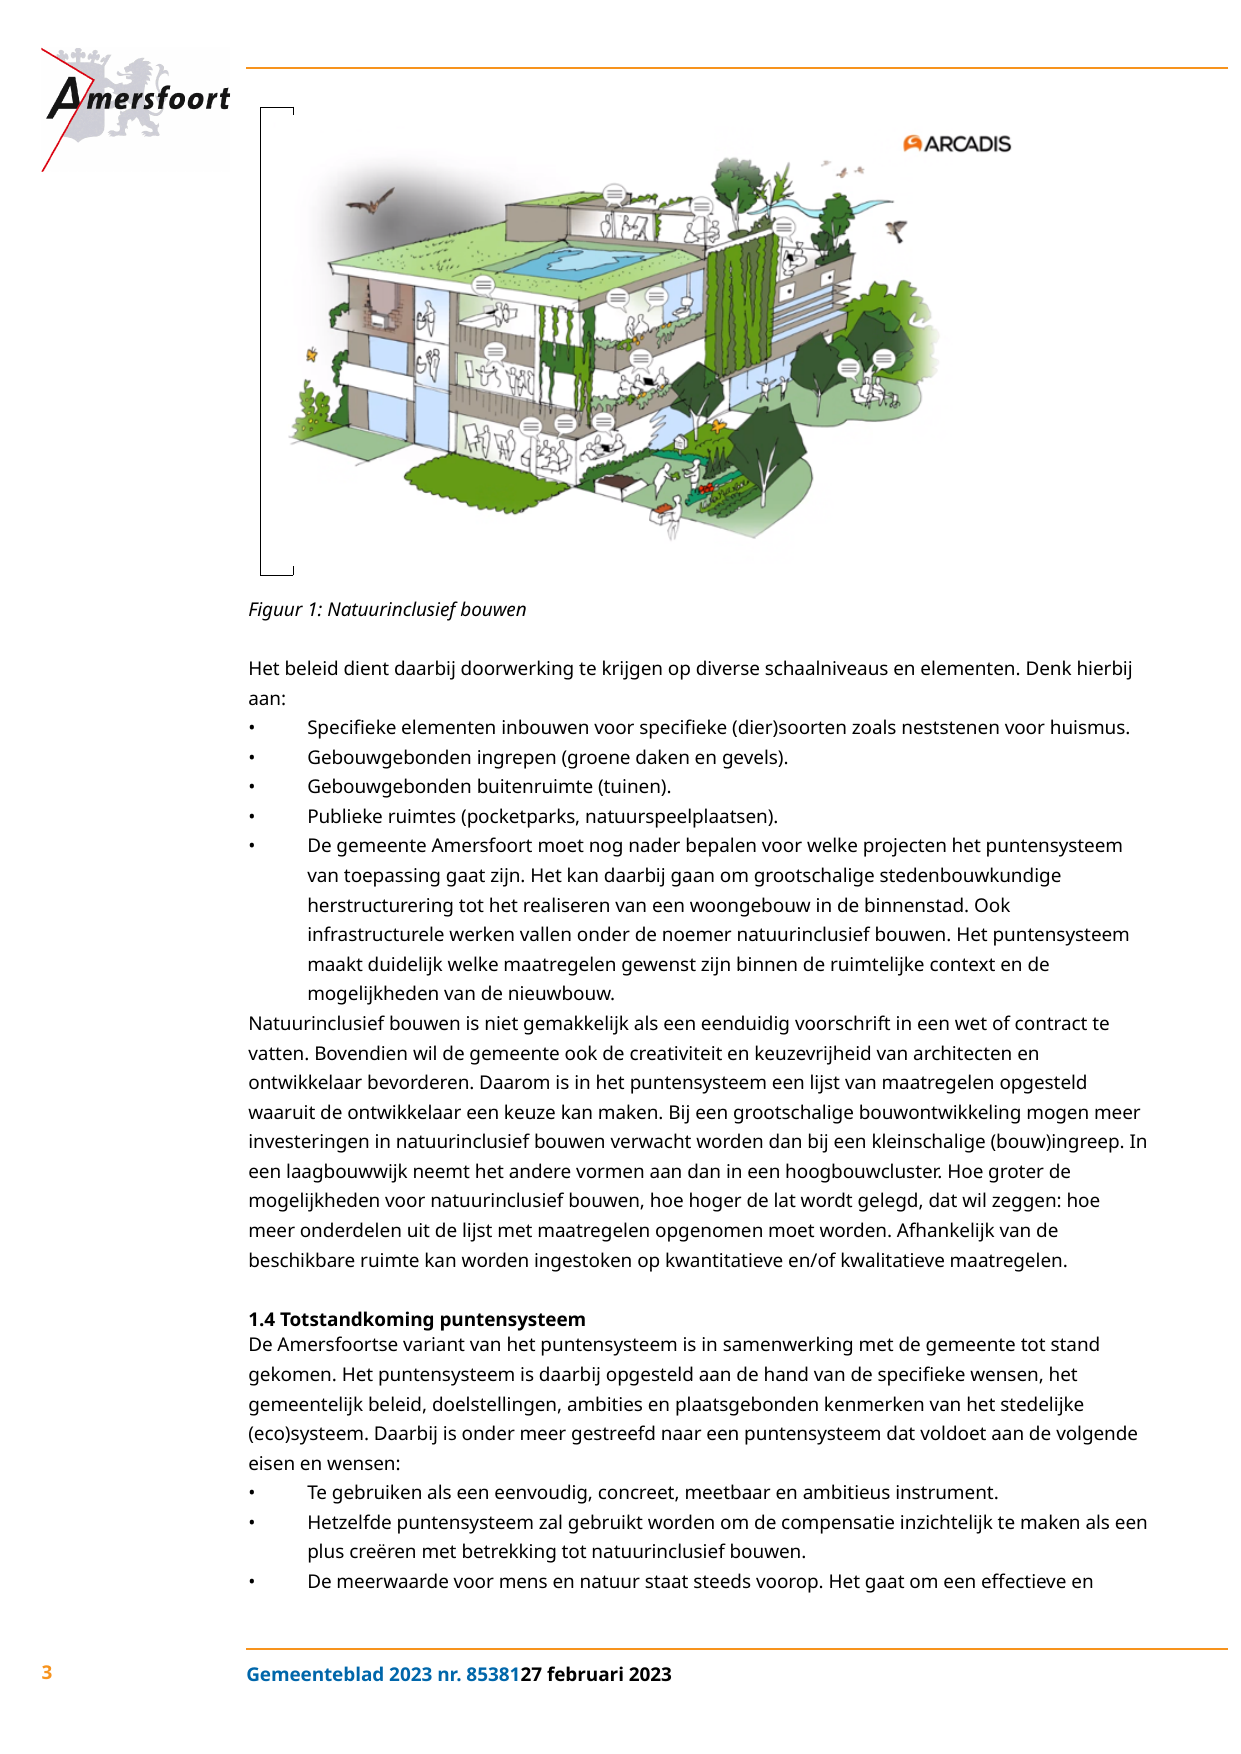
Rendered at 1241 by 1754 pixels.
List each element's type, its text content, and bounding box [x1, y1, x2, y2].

list Te gebruiken als een eenvoudig, concreet, meetbaar en ambitieus instrument. [248, 1479, 1152, 1505]
text 1.4 Totstandkoming puntensysteem [248, 1306, 1152, 1332]
text Het beleid dient daarbij doorwerking te krijgen op diverse schaalniveaus en elementen. Denk hierbij aan: [248, 655, 1152, 710]
text De Amersfoortse variant van het puntensysteem is in samenwerking met de gemeente tot stand gekomen. Het puntensysteem is daarbij opgesteld aan de hand van de specifieke wensen, het gemeentelijk beleid, doelstellingen, ambities en plaatsgebonden kenmerken van het stedelijke (eco)systeem. Daarbij is onder meer gestreefd naar een puntensysteem dat voldoet aan de volgende eisen en wensen: [248, 1332, 1152, 1476]
list Specifieke elementen inbouwen voor specifieke (dier)soorten zoals neststenen voor huismus. [248, 714, 1152, 740]
text Figuur 1: Natuurinclusief bouwen [248, 596, 1152, 622]
list Publieke ruimtes (pocketparks, natuurspeelplaatsen). [248, 803, 1152, 829]
picture [41, 47, 231, 172]
list Gebouwgebonden buitenruimte (tuinen). [248, 773, 1152, 799]
list Gebouwgebonden ingrepen (groene daken en gevels). [248, 744, 1152, 769]
text Natuurinclusief bouwen is niet gemakkelijk als een eenduidig voorschrift in een wet of contract te vatten. Bovendien wil de gemeente ook de creativiteit en keuzevrijheid van architecten en ontwikkelaar bevorderen. Daarom is in het puntensysteem een lijst van maatregelen opgesteld waaruit de ontwikkelaar een keuze kan maken. Bij een grootschalige bouwontwikkeling mogen meer investeringen in natuurinclusief bouwen verwacht worden dan bij een kleinschalige (bouw)ingreep. In een laagbouwwijk neemt het andere vormen aan dan in een hoogbouwcluster. Hoe groter de mogelijkheden voor natuurinclusief bouwen, hoe hoger de lat wordt gelegd, dat wil zeggen: hoe meer onderdelen uit de lijst met maatregelen opgenomen moet worden. Afhankelijk van de beschikbare ruimte kan worden ingestoken op kwantitatieve en/of kwalitatieve maatregelen. [248, 1010, 1152, 1272]
picture [268, 115, 1037, 566]
list De meerwaarde voor mens en natuur staat steeds voorop. Het gaat om een effectieve en [248, 1568, 1152, 1594]
list Hetzelfde puntensysteem zal gebruikt worden om de compensatie inzichtelijk te maken als een plus creëren met betrekking tot natuurinclusief bouwen. [248, 1509, 1152, 1564]
list De gemeente Amersfoort moet nog nader bepalen voor welke projecten het puntensysteem van toepassing gaat zijn. Het kan daarbij gaan om grootschalige stedenbouwkundige herstructurering tot het realiseren van een woongebouw in de binnenstad. Ook infrastructurele werken vallen onder de noemer natuurinclusief bouwen. Het puntensysteem maakt duidelijk welke maatregelen gewenst zijn binnen de ruimtelijke context en de mogelijkheden van de nieuwbouw. [248, 833, 1152, 1006]
